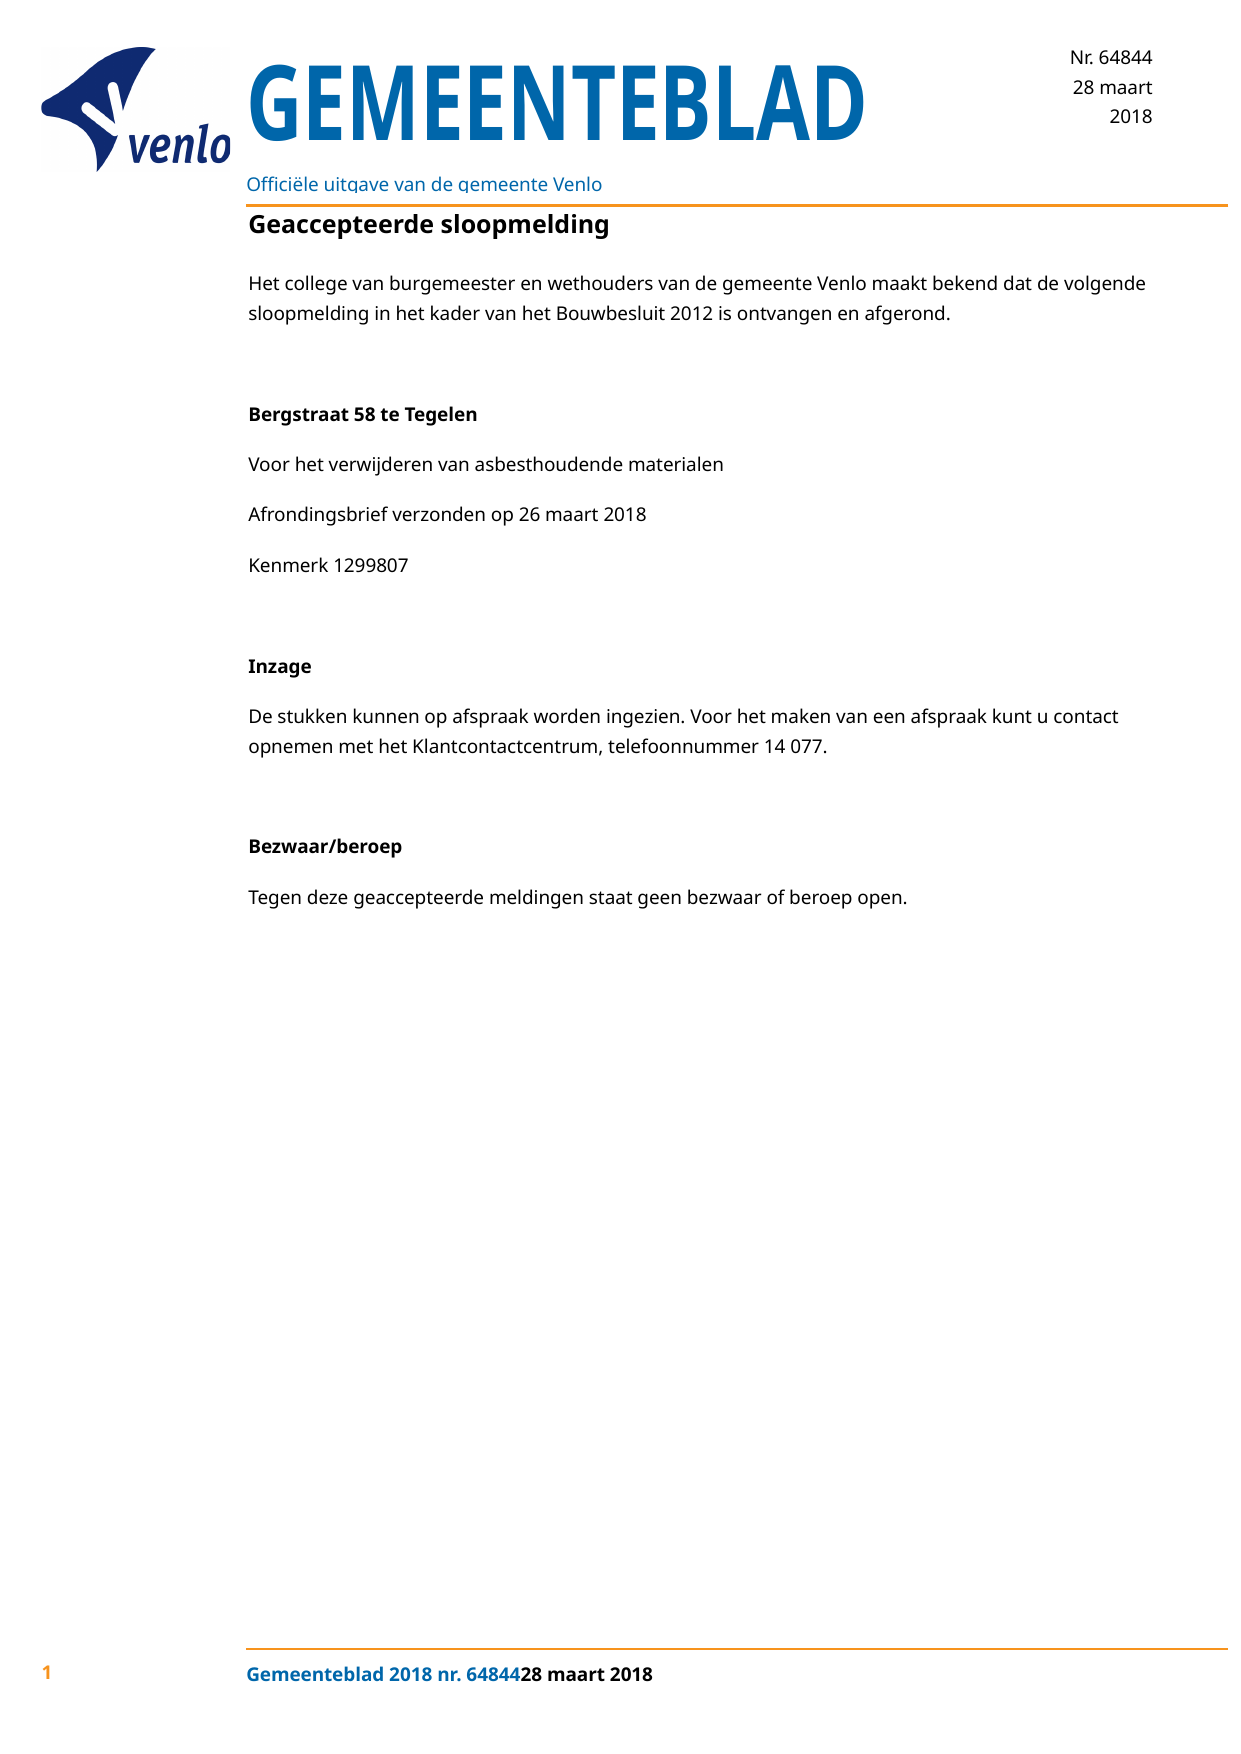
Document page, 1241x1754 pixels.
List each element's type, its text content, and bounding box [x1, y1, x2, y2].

text De stukken kunnen op afspraak worden ingezien. Voor het maken van een afspraak kunt u contact opnemen met het Klantcontactcentrum, telefoonnummer 14 077. [248, 703, 1152, 758]
text Kenmerk 1299807 [248, 552, 1152, 578]
text Het college van burgemeester en wethouders van de gemeente Venlo maakt bekend dat de volgende sloopmelding in het kader van het Bouwbesluit 2012 is ontvangen en afgerond. [248, 270, 1152, 326]
text Inzage [248, 653, 1152, 678]
text Afrondingsbrief verzonden op 26 maart 2018 [248, 502, 1152, 527]
text Geaccepteerde sloopmelding [248, 207, 1152, 241]
text Voor het verwijderen van asbesthoudende materialen [248, 451, 1152, 477]
text Tegen deze geaccepteerde meldingen staat geen bezwaar of beroep open. [248, 884, 1152, 910]
picture [41, 47, 231, 172]
text Bergstraat 58 te Tegelen [248, 401, 1152, 426]
text Bezwaar/beroep [248, 834, 1152, 859]
